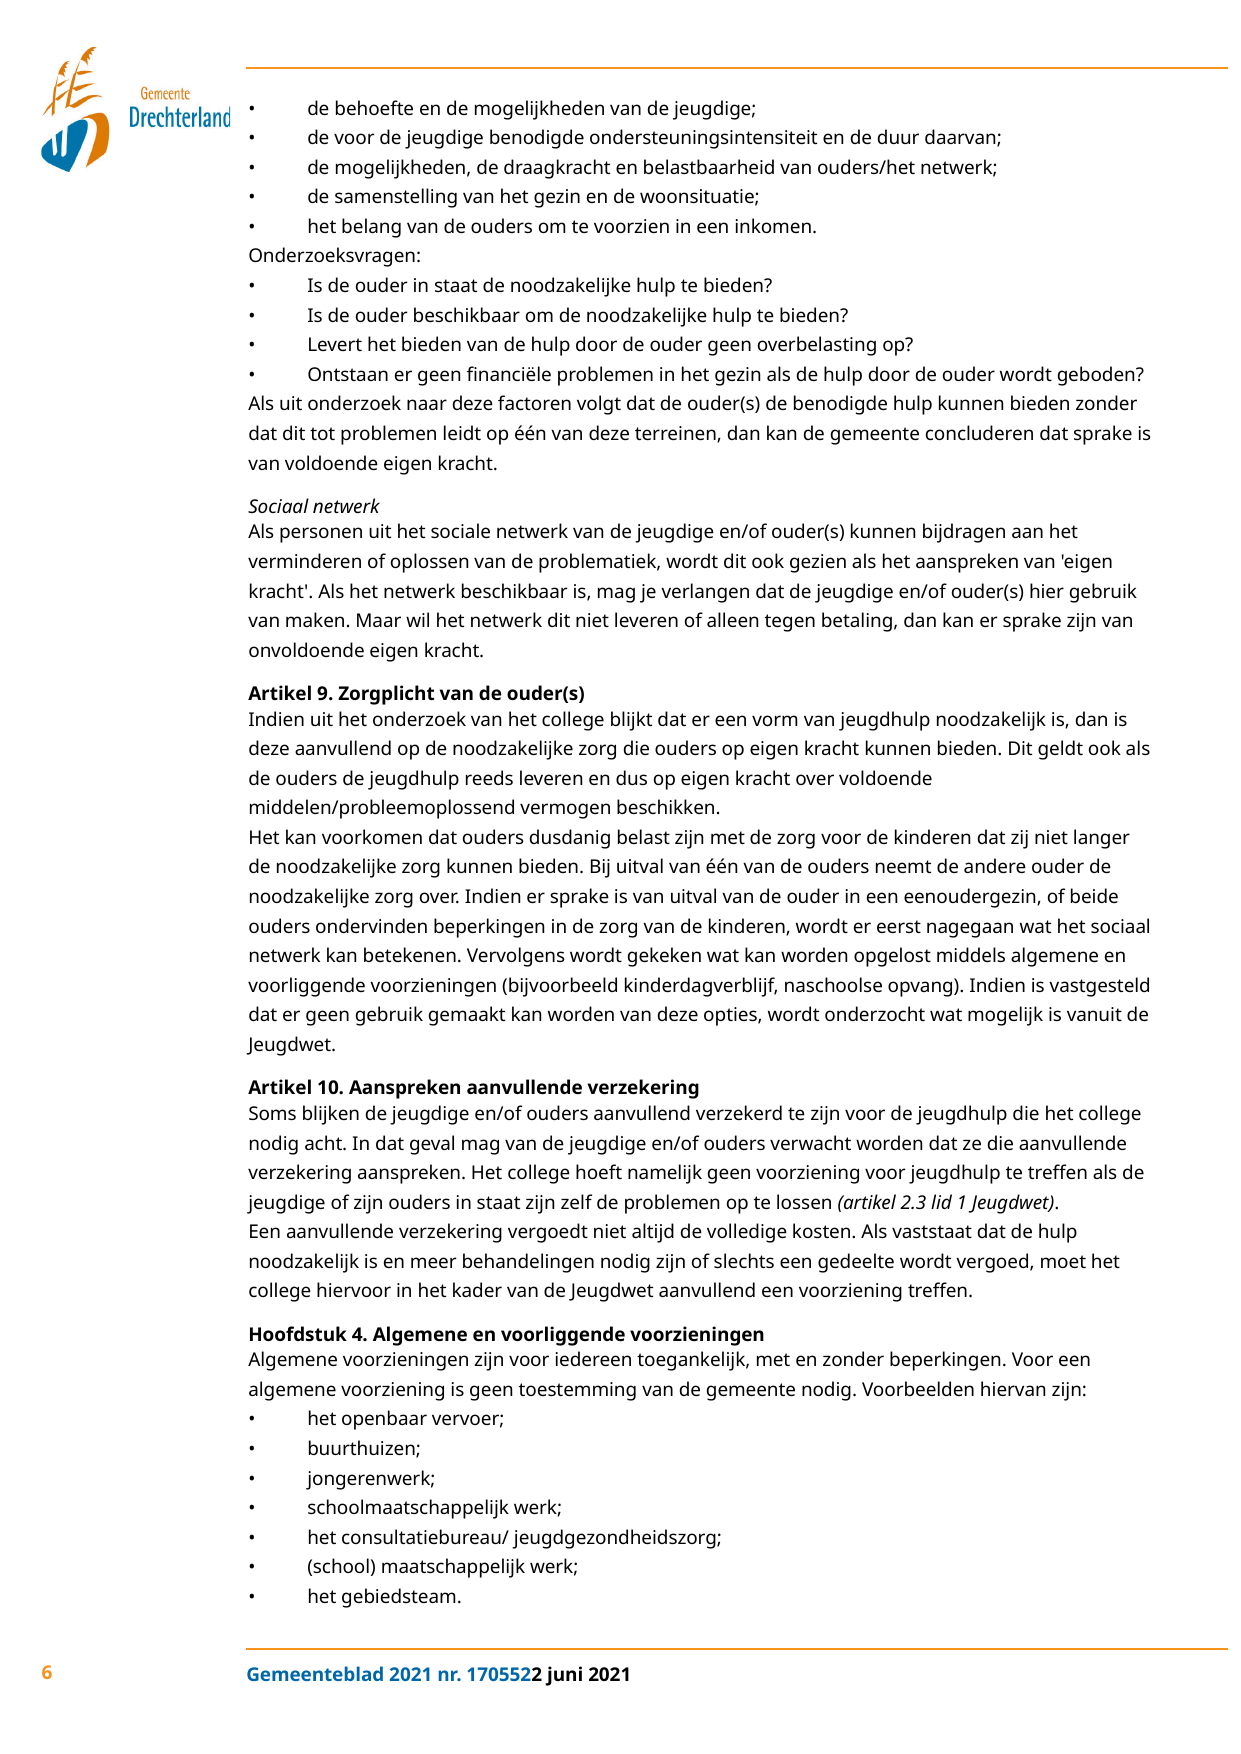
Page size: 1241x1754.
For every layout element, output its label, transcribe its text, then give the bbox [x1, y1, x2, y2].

text Artikel 10. Aanspreken aanvullende verzekering [248, 1074, 1152, 1100]
list de voor de jeugdige benodigde ondersteuningsintensiteit en de duur daarvan; [248, 124, 1152, 150]
text Als uit onderzoek naar deze factoren volgt dat de ouder(s) de benodigde hulp kunnen bieden zonder dat dit tot problemen leidt op één van deze terreinen, dan kan de gemeente concluderen dat sprake is van voldoende eigen kracht. [248, 391, 1152, 476]
list buurthuizen; [248, 1435, 1152, 1461]
text Het kan voorkomen dat ouders dusdanig belast zijn met de zorg voor de kinderen dat zij niet langer de noodzakelijke zorg kunnen bieden. Bij uitval van één van de ouders neemt de andere ouder de noodzakelijke zorg over. Indien er sprake is van uitval van de ouder in een eenoudergezin, of beide ouders ondervinden beperkingen in de zorg van de kinderen, wordt er eerst nagegaan wat het sociaal netwerk kan betekenen. Vervolgens wordt gekeken wat kan worden opgelost middels algemene en voorliggende voorzieningen (bijvoorbeeld kinderdagverblijf, naschoolse opvang). Indien is vastgesteld dat er geen gebruik gemaakt kan worden van deze opties, wordt onderzocht wat mogelijk is vanuit de Jeugdwet. [248, 824, 1152, 1057]
text Indien uit het onderzoek van het college blijkt dat er een vorm van jeugdhulp noodzakelijk is, dan is deze aanvullend op de noodzakelijke zorg die ouders op eigen kracht kunnen bieden. Dit geldt ook als de ouders de jeugdhulp reeds leveren en dus op eigen kracht over voldoende middelen/probleemoplossend vermogen beschikken. [248, 706, 1152, 820]
list het openbaar vervoer; [248, 1406, 1152, 1431]
list (school) maatschappelijk werk; [248, 1553, 1152, 1579]
picture [41, 47, 231, 172]
list Is de ouder in staat de noodzakelijke hulp te bieden? [248, 272, 1152, 298]
text Als personen uit het sociale netwerk van de jeugdige en/of ouder(s) kunnen bijdragen aan het verminderen of oplossen van de problematiek, wordt dit ook gezien als het aanspreken van 'eigen kracht'. Als het netwerk beschikbaar is, mag je verlangen dat de jeugdige en/of ouder(s) hier gebruik van maken. Maar wil het netwerk dit niet leveren of alleen tegen betaling, dan kan er sprake zijn van onvoldoende eigen kracht. [248, 519, 1152, 663]
text Algemene voorzieningen zijn voor iedereen toegankelijk, met en zonder beperkingen. Voor een algemene voorziening is geen toestemming van de gemeente nodig. Voorbeelden hiervan zijn: [248, 1346, 1152, 1402]
text Soms blijken de jeugdige en/of ouders aanvullend verzekerd te zijn voor de jeugdhulp die het college nodig acht. In dat geval mag van de jeugdige en/of ouders verwacht worden dat ze die aanvullende verzekering aanspreken. Het college hoeft namelijk geen voorziening voor jeugdhulp te treffen als de jeugdige of zijn ouders in staat zijn zelf de problemen op te lossen (artikel 2.3 lid 1 Jeugdwet). [248, 1100, 1152, 1214]
list de samenstelling van het gezin en de woonsituatie; [248, 183, 1152, 209]
text Onderzoeksvragen: [248, 243, 1152, 268]
list schoolmaatschappelijk werk; [248, 1494, 1152, 1520]
picture [226, 115, 231, 124]
text Artikel 9. Zorgplicht van de ouder(s) [248, 680, 1152, 706]
text Hoofdstuk 4. Algemene en voorliggende voorzieningen [248, 1321, 1152, 1346]
text Sociaal netwerk [248, 493, 1152, 519]
text Een aanvullende verzekering vergoedt niet altijd de volledige kosten. Als vaststaat dat de hulp noodzakelijk is en meer behandelingen nodig zijn of slechts een gedeelte wordt vergoed, moet het college hiervoor in het kader van de Jeugdwet aanvullend een voorziening treffen. [248, 1218, 1152, 1303]
list het consultatiebureau/ jeugdgezondheidszorg; [248, 1524, 1152, 1550]
list jongerenwerk; [248, 1465, 1152, 1491]
list Is de ouder beschikbaar om de noodzakelijke hulp te bieden? [248, 302, 1152, 328]
list het belang van de ouders om te voorzien in een inkomen. [248, 213, 1152, 239]
list het gebiedsteam. [248, 1583, 1152, 1609]
list de mogelijkheden, de draagkracht en belastbaarheid van ouders/het netwerk; [248, 154, 1152, 180]
list Levert het bieden van de hulp door de ouder geen overbelasting op? [248, 331, 1152, 357]
picture [41, 158, 64, 172]
list Ontstaan er geen financiële problemen in het gezin als de hulp door de ouder wordt geboden? [248, 361, 1152, 387]
list de behoefte en de mogelijkheden van de jeugdige; [248, 95, 1152, 121]
